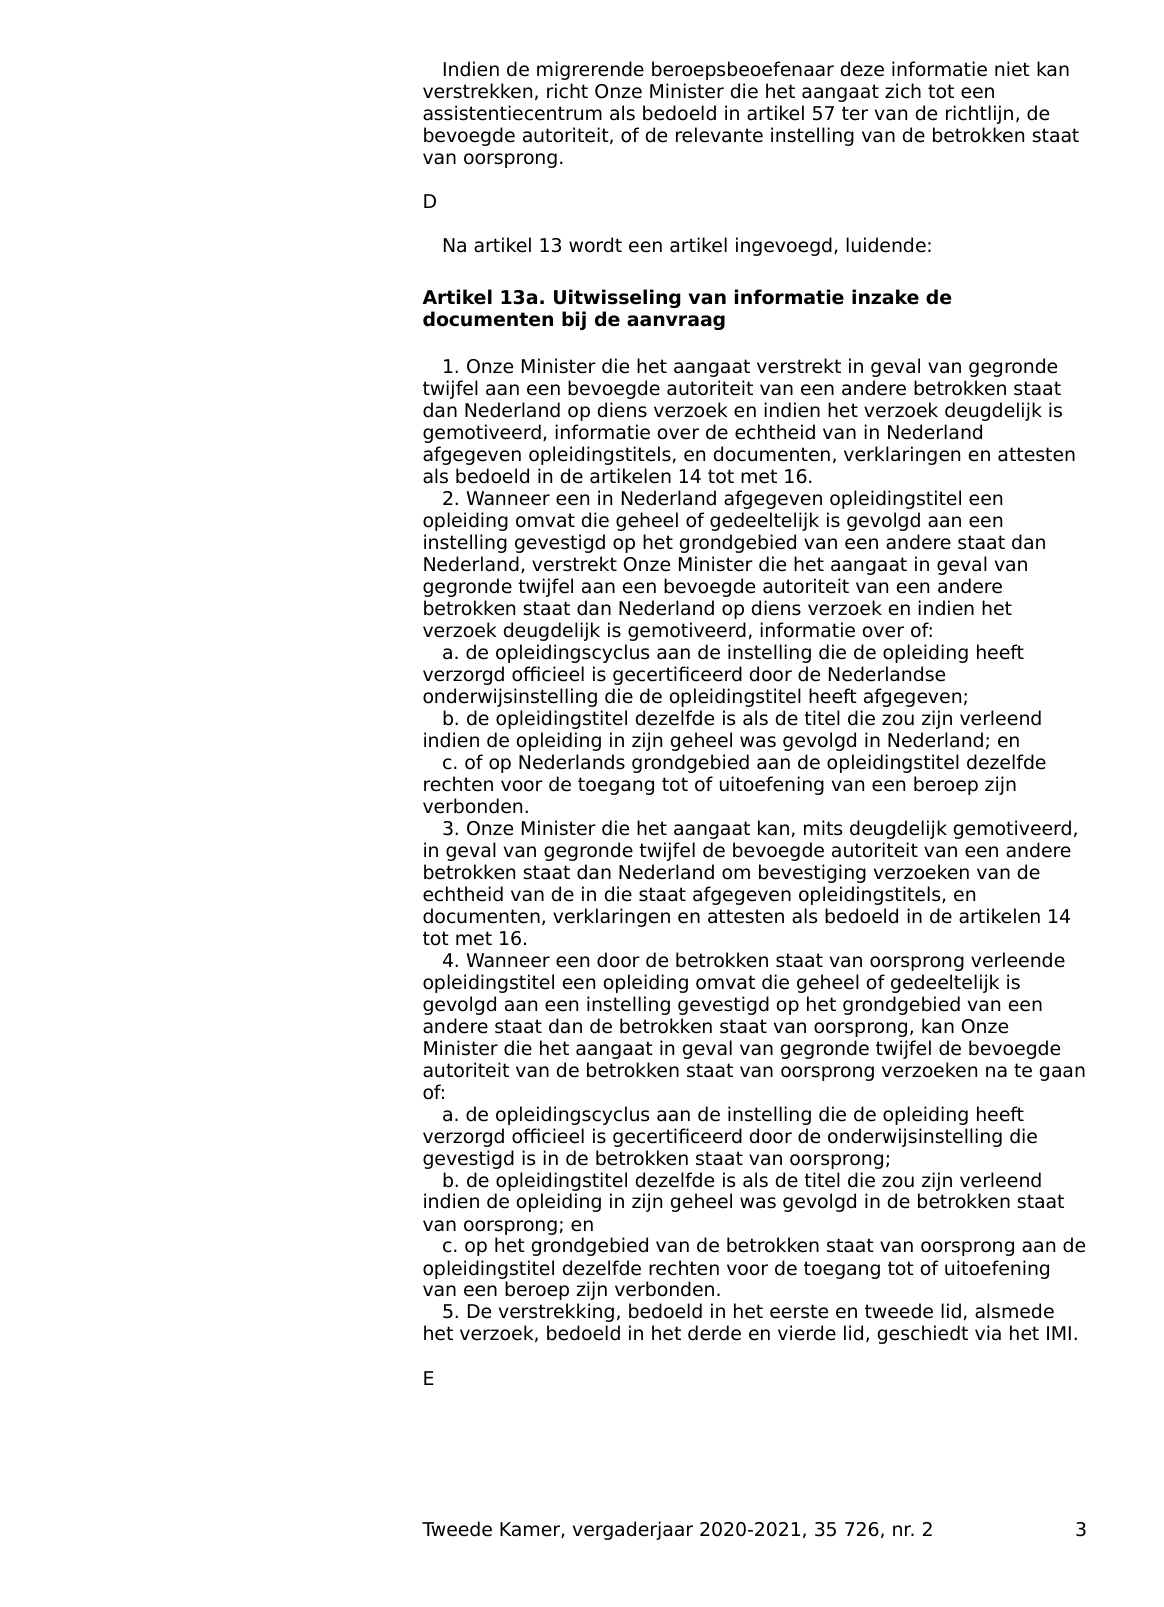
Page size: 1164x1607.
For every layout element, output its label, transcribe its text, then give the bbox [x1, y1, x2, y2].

text 4. Wanneer een door de betrokken staat van oorsprong verleende opleidingstitel een opleiding omvat die geheel of gedeeltelijk is gevolgd aan een instelling gevestigd op het grondgebied van een andere staat dan de betrokken staat van oorsprong, kan Onze Minister die het aangaat in geval van gegronde twijfel de bevoegde autoriteit van de betrokken staat van oorsprong verzoeken na te gaan of: [422, 950, 1087, 1103]
subtitle Artikel 13a. Uitwisseling van informatie inzake de documenten bij de aanvraag [422, 287, 1087, 331]
text a. de opleidingscyclus aan de instelling die de opleiding heeft verzorgd officieel is gecertificeerd door de Nederlandse onderwijsinstelling die de opleidingstitel heeft afgegeven; [422, 642, 1087, 708]
text Indien de migrerende beroepsbeoefenaar deze informatie niet kan verstrekken, richt Onze Minister die het aangaat zich tot een assistentiecentrum als bedoeld in artikel 57 ter van de richtlijn, de bevoegde autoriteit, of de relevante instelling van de betrokken staat van oorsprong. [422, 59, 1087, 169]
text c. of op Nederlands grondgebied aan de opleidingstitel dezelfde rechten voor de toegang tot of uitoefening van een beroep zijn verbonden. [422, 752, 1087, 818]
text E [422, 1367, 1087, 1389]
text 1. Onze Minister die het aangaat verstrekt in geval van gegronde twijfel aan een bevoegde autoriteit van een andere betrokken staat dan Nederland op diens verzoek en indien het verzoek deugdelijk is gemotiveerd, informatie over de echtheid van in Nederland afgegeven opleidingstitels, en documenten, verklaringen en attesten als bedoeld in de artikelen 14 tot met 16. [422, 356, 1087, 488]
text Na artikel 13 wordt een artikel ingevoegd, luidende: [422, 235, 1087, 257]
text 2. Wanneer een in Nederland afgegeven opleidingstitel een opleiding omvat die geheel of gedeeltelijk is gevolgd aan een instelling gevestigd op het grondgebied van een andere staat dan Nederland, verstrekt Onze Minister die het aangaat in geval van gegronde twijfel aan een bevoegde autoriteit van een andere betrokken staat dan Nederland op diens verzoek en indien het verzoek deugdelijk is gemotiveerd, informatie over of: [422, 488, 1087, 642]
text b. de opleidingstitel dezelfde is als de titel die zou zijn verleend indien de opleiding in zijn geheel was gevolgd in Nederland; en [422, 708, 1087, 752]
text b. de opleidingstitel dezelfde is als de titel die zou zijn verleend indien de opleiding in zijn geheel was gevolgd in de betrokken staat van oorsprong; en [422, 1169, 1087, 1235]
text D [422, 191, 1087, 213]
text 3. Onze Minister die het aangaat kan, mits deugdelijk gemotiveerd, in geval van gegronde twijfel de bevoegde autoriteit van een andere betrokken staat dan Nederland om bevestiging verzoeken van de echtheid van de in die staat afgegeven opleidingstitels, en documenten, verklaringen en attesten als bedoeld in de artikelen 14 tot met 16. [422, 818, 1087, 950]
text 5. De verstrekking, bedoeld in het eerste en tweede lid, alsmede het verzoek, bedoeld in het derde en vierde lid, geschiedt via het IMI. [422, 1301, 1087, 1345]
text c. op het grondgebied van de betrokken staat van oorsprong aan de opleidingstitel dezelfde rechten voor de toegang tot of uitoefening van een beroep zijn verbonden. [422, 1235, 1087, 1301]
text a. de opleidingscyclus aan de instelling die de opleiding heeft verzorgd officieel is gecertificeerd door de onderwijsinstelling die gevestigd is in de betrokken staat van oorsprong; [422, 1103, 1087, 1169]
